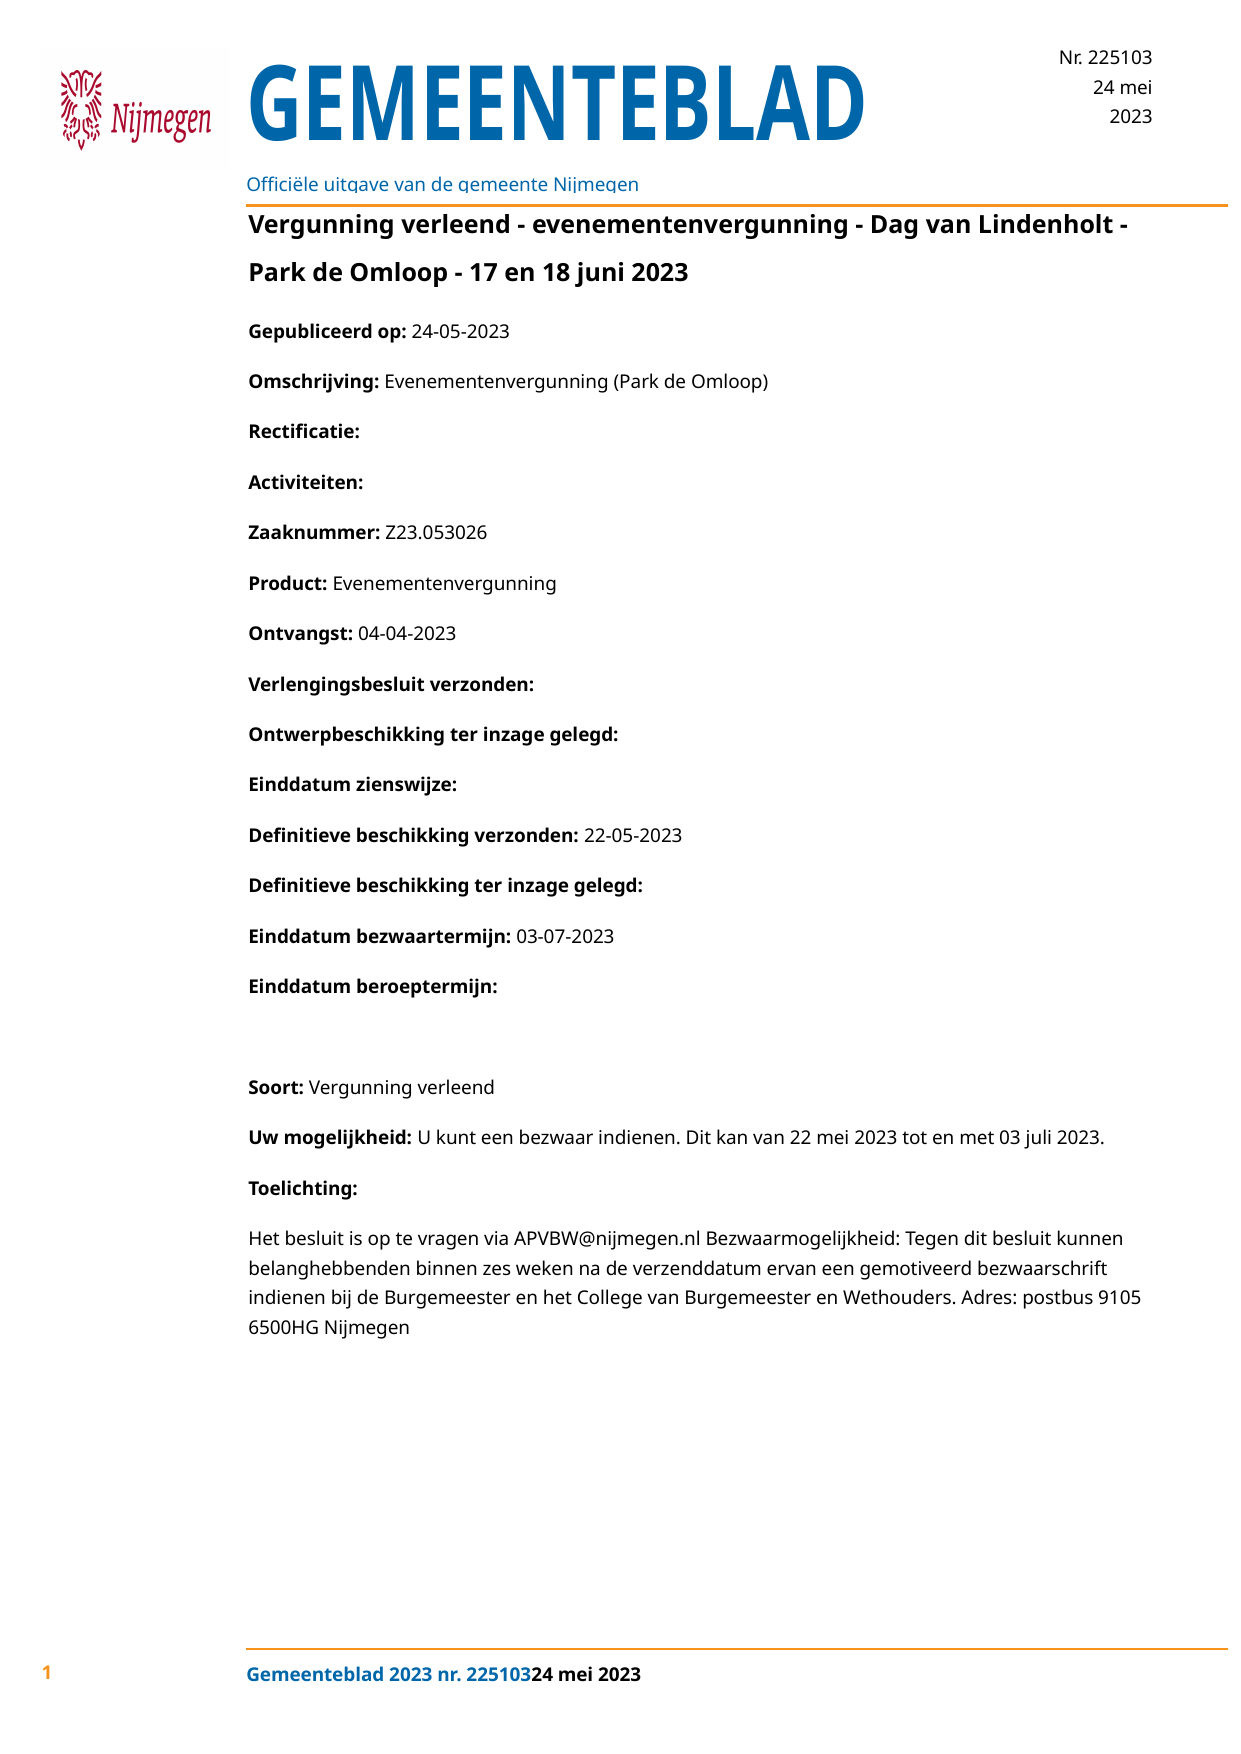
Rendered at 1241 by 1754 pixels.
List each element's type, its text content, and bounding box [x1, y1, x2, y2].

text Vergunning verleend - evenementenvergunning - Dag van Lindenholt - Park de Omloop - 17 en 18 juni 2023 [248, 207, 1152, 288]
text Toelichting: [248, 1175, 1152, 1201]
text Uw mogelijkheid: U kunt een bezwaar indienen. Dit kan van 22 mei 2023 tot en met 03 juli 2023. [248, 1124, 1152, 1150]
picture [41, 47, 231, 172]
text Ontvangst: 04-04-2023 [248, 620, 1152, 646]
text Ontwerpbeschikking ter inzage gelegd: [248, 721, 1152, 747]
text Omschrijving: Evenementenvergunning (Park de Omloop) [248, 368, 1152, 394]
text Rectificatie: [248, 419, 1152, 444]
text Einddatum bezwaartermijn: 03-07-2023 [248, 923, 1152, 949]
text Definitieve beschikking ter inzage gelegd: [248, 872, 1152, 898]
text Gepubliceerd op: 24-05-2023 [248, 318, 1152, 344]
text Zaaknummer: Z23.053026 [248, 519, 1152, 545]
text Einddatum zienswijze: [248, 772, 1152, 797]
text Het besluit is op te vragen via APVBW@nijmegen.nl Bezwaarmogelijkheid: Tegen dit besluit kunnen belanghebbenden binnen zes weken na de verzenddatum ervan een gemotiveerd bezwaarschrift indienen bij de Burgemeester en het College van Burgemeester en Wethouders. Adres: postbus 9105 6500HG Nijmegen [248, 1225, 1152, 1340]
text Definitieve beschikking verzonden: 22-05-2023 [248, 822, 1152, 848]
text Activiteiten: [248, 469, 1152, 495]
text Product: Evenementenvergunning [248, 570, 1152, 596]
text Einddatum beroeptermijn: [248, 973, 1152, 999]
text Verlengingsbesluit verzonden: [248, 671, 1152, 697]
text Soort: Vergunning verleend [248, 1074, 1152, 1100]
